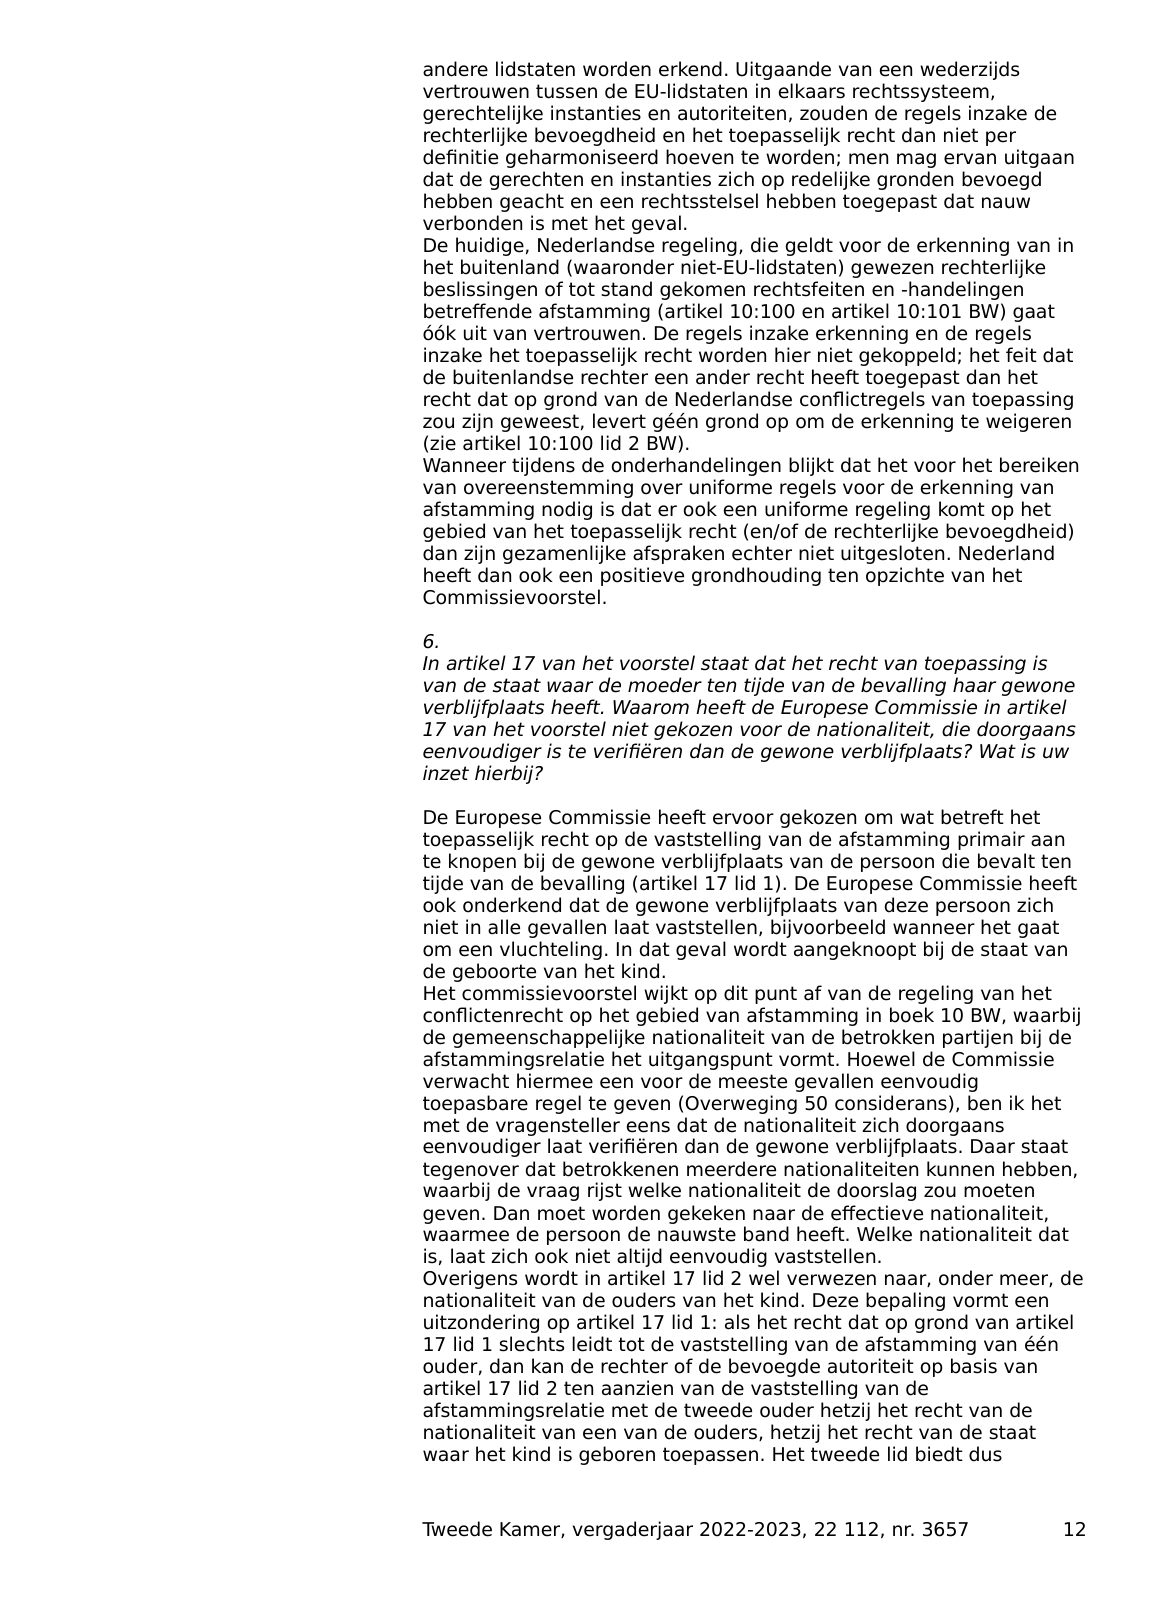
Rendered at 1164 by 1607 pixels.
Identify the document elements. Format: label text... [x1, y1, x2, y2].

text andere lidstaten worden erkend. Uitgaande van een wederzijds vertrouwen tussen de EU-lidstaten in elkaars rechtssysteem, gerechtelijke instanties en autoriteiten, zouden de regels inzake de rechterlijke bevoegdheid en het toepasselijk recht dan niet per definitie geharmoniseerd hoeven te worden; men mag ervan uitgaan dat de gerechten en instanties zich op redelijke gronden bevoegd hebben geacht en een rechtsstelsel hebben toegepast dat nauw verbonden is met het geval. [422, 59, 1087, 235]
text In artikel 17 van het voorstel staat dat het recht van toepassing is van de staat waar de moeder ten tijde van de bevalling haar gewone verblijfplaats heeft. Waarom heeft de Europese Commissie in artikel 17 van het voorstel niet gekozen voor de nationaliteit, die doorgaans eenvoudiger is te verifiëren dan de gewone verblijfplaats? Wat is uw inzet hierbij? [422, 653, 1087, 784]
text De Europese Commissie heeft ervoor gekozen om wat betreft het toepasselijk recht op de vaststelling van de afstamming primair aan te knopen bij de gewone verblijfplaats van de persoon die bevalt ten tijde van de bevalling (artikel 17 lid 1). De Europese Commissie heeft ook onderkend dat de gewone verblijfplaats van deze persoon zich niet in alle gevallen laat vaststellen, bijvoorbeeld wanneer het gaat om een vluchteling. In dat geval wordt aangeknoopt bij de staat van de geboorte van het kind. [422, 807, 1087, 983]
text De huidige, Nederlandse regeling, die geldt voor de erkenning van in het buitenland (waaronder niet-EU-lidstaten) gewezen rechterlijke beslissingen of tot stand gekomen rechtsfeiten en -handelingen betreffende afstamming (artikel 10:100 en artikel 10:101 BW) gaat óók uit van vertrouwen. De regels inzake erkenning en de regels inzake het toepasselijk recht worden hier niet gekoppeld; het feit dat de buitenlandse rechter een ander recht heeft toegepast dan het recht dat op grond van de Nederlandse conflictregels van toepassing zou zijn geweest, levert géén grond op om de erkenning te weigeren (zie artikel 10:100 lid 2 BW). [422, 235, 1087, 455]
text Overigens wordt in artikel 17 lid 2 wel verwezen naar, onder meer, de nationaliteit van de ouders van het kind. Deze bepaling vormt een uitzondering op artikel 17 lid 1: als het recht dat op grond van artikel 17 lid 1 slechts leidt tot de vaststelling van de afstamming van één ouder, dan kan de rechter of de bevoegde autoriteit op basis van artikel 17 lid 2 ten aanzien van de vaststelling van de afstammingsrelatie met de tweede ouder hetzij het recht van de nationaliteit van een van de ouders, hetzij het recht van de staat waar het kind is geboren toepassen. Het tweede lid biedt dus [422, 1268, 1087, 1466]
text Wanneer tijdens de onderhandelingen blijkt dat het voor het bereiken van overeenstemming over uniforme regels voor de erkenning van afstamming nodig is dat er ook een uniforme regeling komt op het gebied van het toepasselijk recht (en/of de rechterlijke bevoegdheid) dan zijn gezamenlijke afspraken echter niet uitgesloten. Nederland heeft dan ook een positieve grondhouding ten opzichte van het Commissievoorstel. [422, 455, 1087, 608]
text 6. [422, 631, 1087, 653]
text Het commissievoorstel wijkt op dit punt af van de regeling van het conflictenrecht op het gebied van afstamming in boek 10 BW, waarbij de gemeenschappelijke nationaliteit van de betrokken partijen bij de afstammingsrelatie het uitgangspunt vormt. Hoewel de Commissie verwacht hiermee een voor de meeste gevallen eenvoudig toepasbare regel te geven (Overweging 50 considerans), ben ik het met de vragensteller eens dat de nationaliteit zich doorgaans eenvoudiger laat verifiëren dan de gewone verblijfplaats. Daar staat tegenover dat betrokkenen meerdere nationaliteiten kunnen hebben, waarbij de vraag rijst welke nationaliteit de doorslag zou moeten geven. Dan moet worden gekeken naar de effectieve nationaliteit, waarmee de persoon de nauwste band heeft. Welke nationaliteit dat is, laat zich ook niet altijd eenvoudig vaststellen. [422, 983, 1087, 1268]
